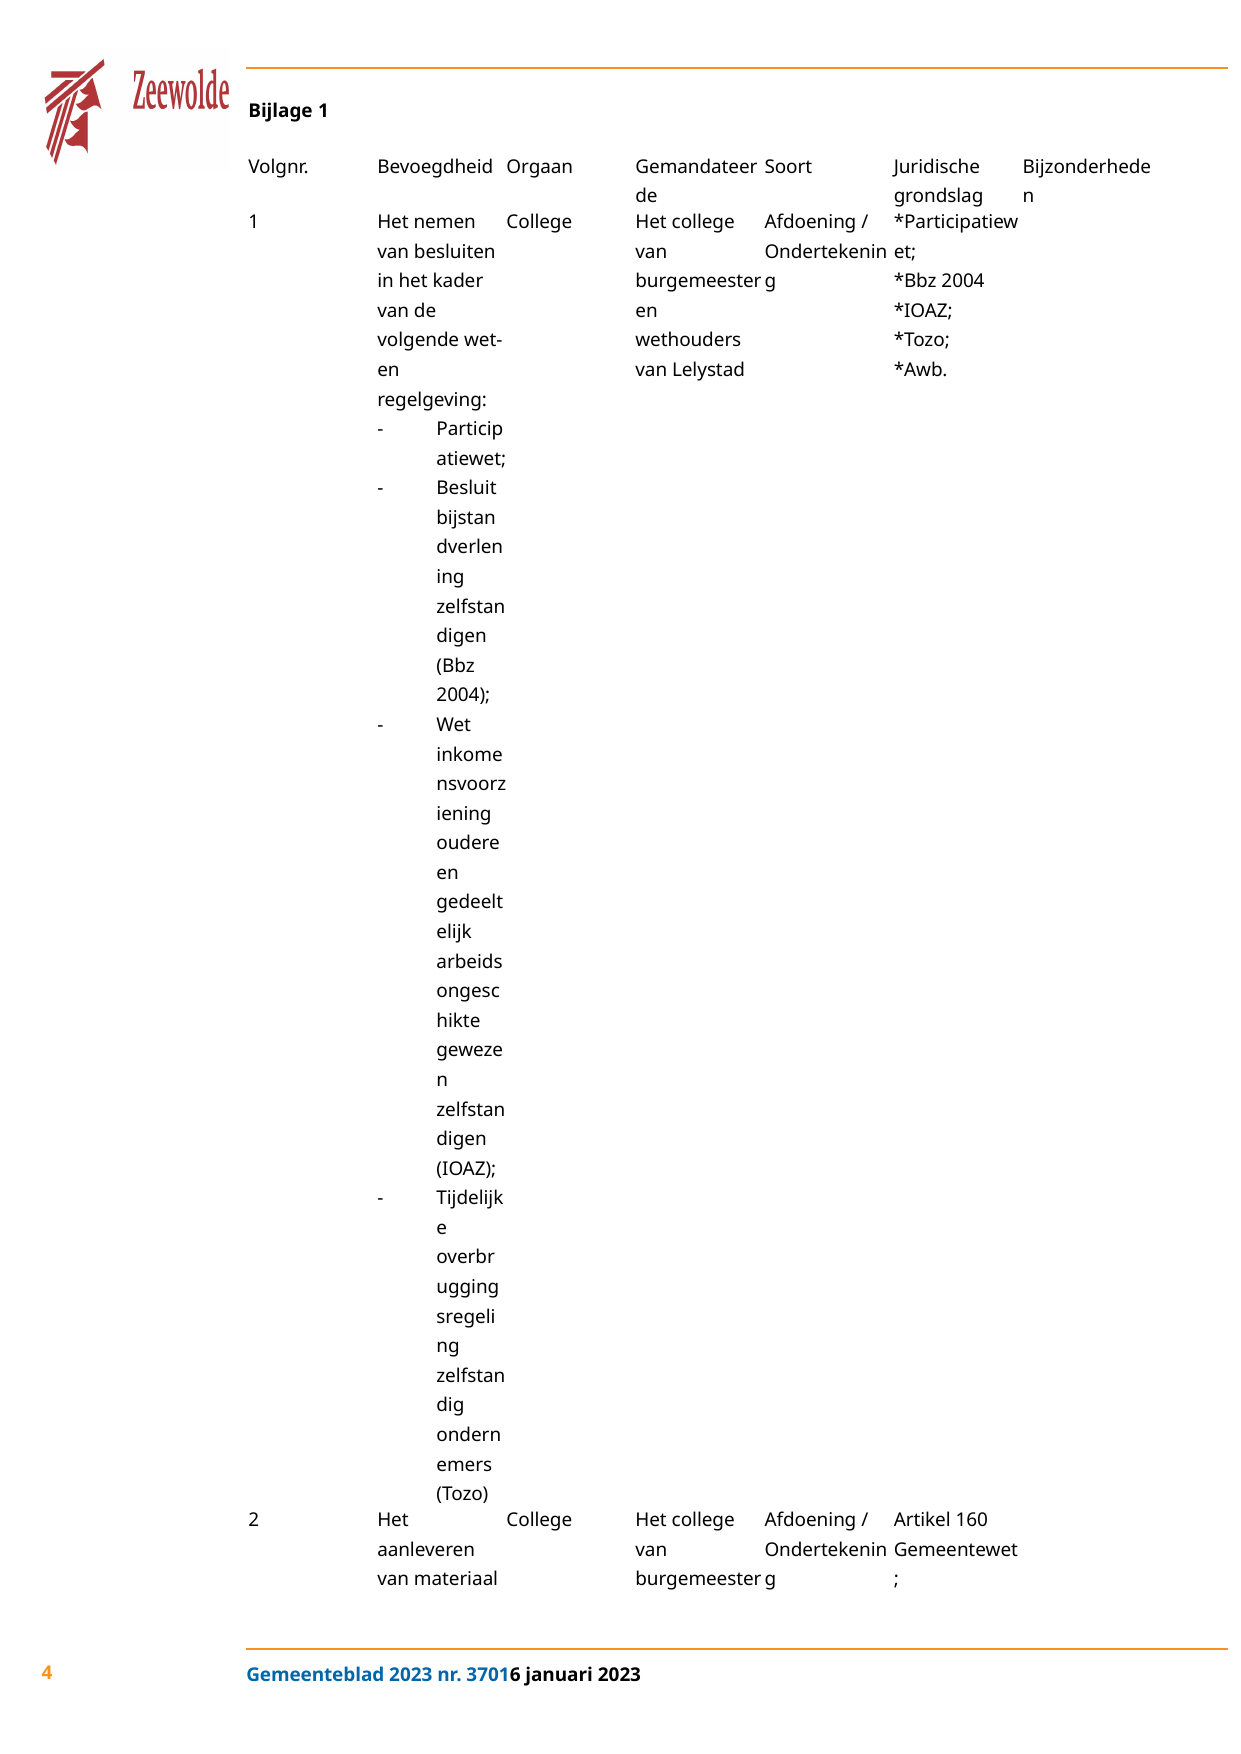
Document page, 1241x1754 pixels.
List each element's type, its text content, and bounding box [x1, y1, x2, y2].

table_cell College [506, 1506, 635, 1591]
table_cell *Participatiewet; *Bbz 2004 *IOAZ; *Tozo; *Awb. [894, 208, 1022, 1506]
table_cell Artikel 160 Gemeentewet; [894, 1506, 1022, 1591]
table_cell Het aanleveren van materiaal [377, 1506, 506, 1591]
table_cell [1023, 1506, 1152, 1591]
table_cell 2 [248, 1506, 377, 1591]
picture [41, 47, 231, 172]
text Bijlage 1 [248, 95, 1152, 123]
table_cell Afdoening / Ondertekening [764, 1506, 893, 1591]
table_cell Het college van burgemeester [635, 1506, 764, 1591]
table_header Gemandateerde [635, 153, 764, 208]
table_header Orgaan [506, 153, 635, 208]
table_header Bevoegdheid [377, 153, 506, 208]
table_header Soort [764, 153, 893, 208]
table_cell [1023, 208, 1152, 1506]
table_cell Het college van burgemeester en wethouders van Lelystad [635, 208, 764, 1506]
table_cell 1 [248, 208, 377, 1506]
table_cell Afdoening / Ondertekening [764, 208, 893, 1506]
table_header Juridische grondslag [894, 153, 1022, 208]
table_cell Het nemen van besluiten in het kader van de volgende wet- en regelgeving: Participatiewet; Besluit bijstandverlening zelfstandigen (Bbz 2004); Wet inkomensvoorziening oudere en gedeeltelijk arbeidsongeschikte gewezen zelfstandigen (IOAZ); Tijdelijke overbruggingsregeling zelfstandig ondernemers (Tozo) [377, 208, 506, 1506]
table_header Volgnr. [248, 153, 377, 208]
table_cell College [506, 208, 635, 1506]
table_header Bijzonderheden [1023, 153, 1152, 208]
